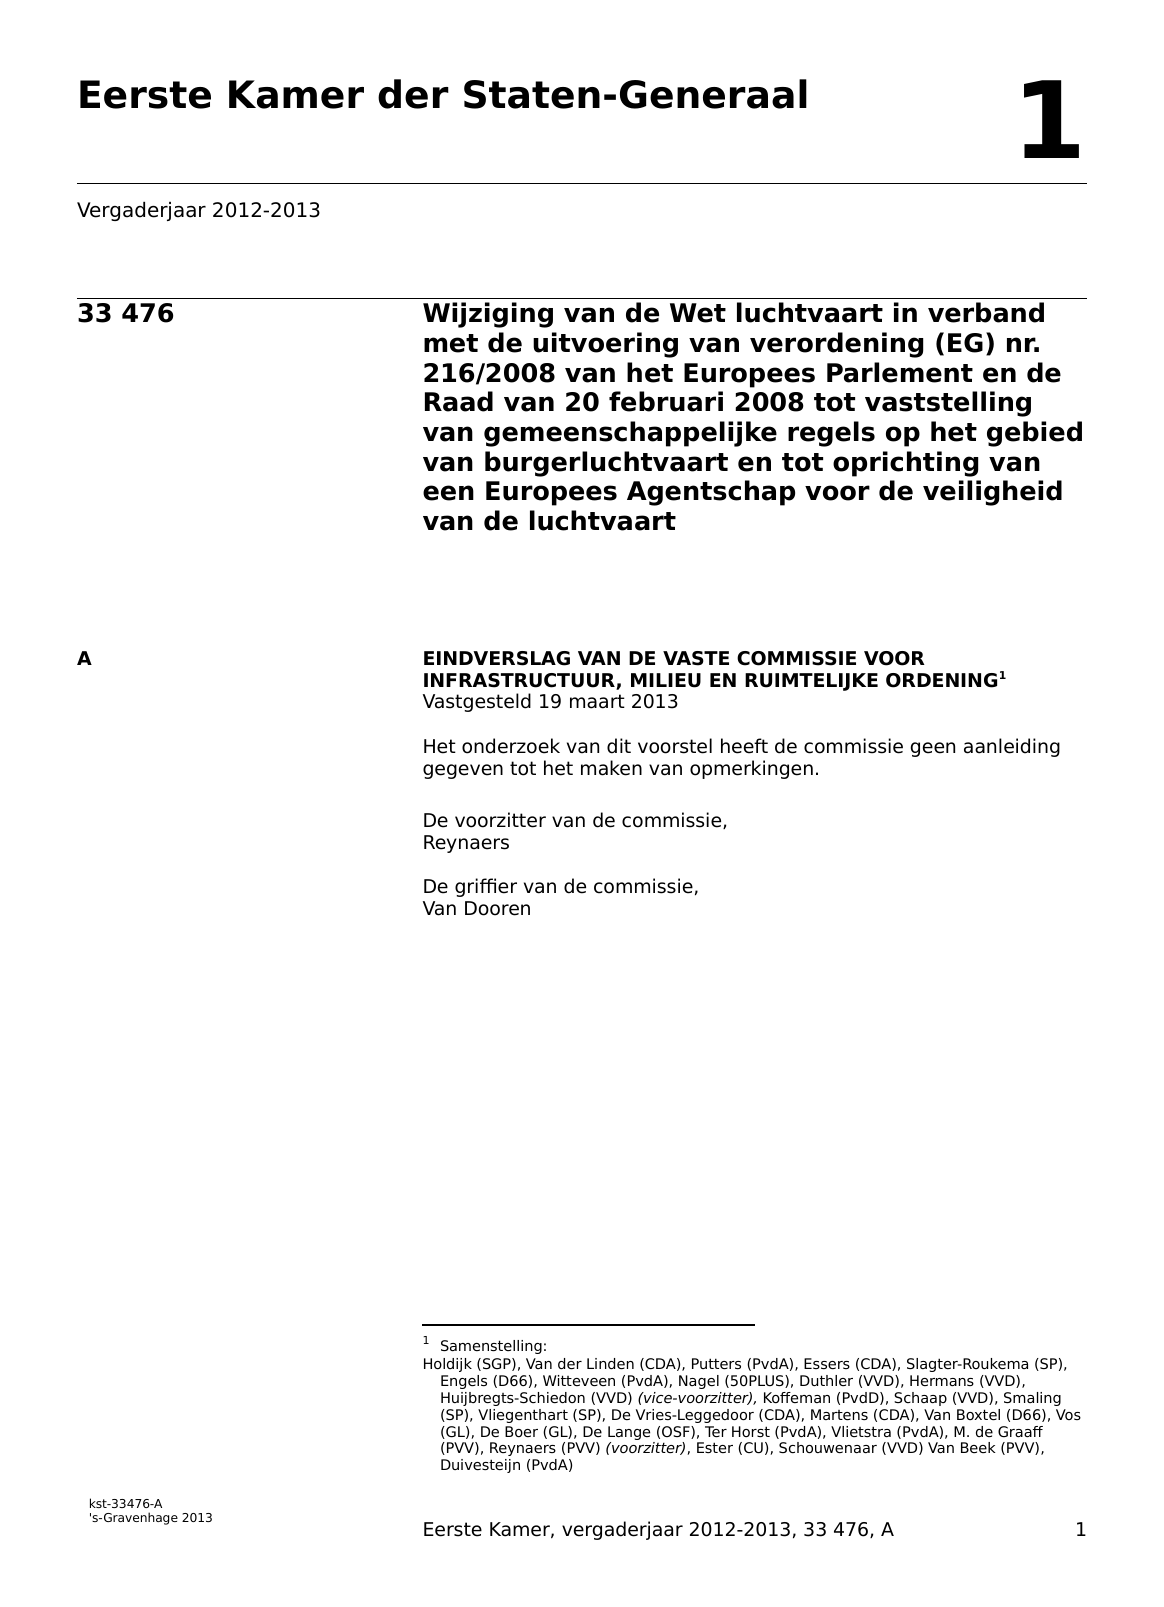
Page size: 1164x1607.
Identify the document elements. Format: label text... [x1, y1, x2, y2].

table_header Eerste Kamer der Staten-Generaal [77, 59, 886, 183]
text Samenstelling: [422, 1334, 1087, 1356]
text De voorzitter van de commissie, Reynaers [422, 809, 1087, 853]
text De griffier van de commissie, Van Dooren [422, 876, 1087, 920]
text Het onderzoek van dit voorstel heeft de commissie geen aanleiding gegeven tot het maken van opmerkingen. [422, 736, 1087, 779]
table_cell Vergaderjaar 2012-2013 [77, 184, 1087, 298]
text Vastgesteld 19 maart 2013 [422, 691, 1087, 713]
table_header 1 [886, 59, 1087, 183]
text kst-33476-A [88, 1497, 323, 1511]
text 's-Gravenhage 2013 [88, 1511, 323, 1525]
subtitle A EINDVERSLAG VAN DE VASTE COMMISSIE VOOR INFRASTRUCTUUR, MILIEU EN RUIMTELIJKE ORDENING [77, 647, 1087, 691]
text Holdijk (SGP), Van der Linden (CDA), Putters (PvdA), Essers (CDA), Slagter-Roukema (SP), Engels (D66), Witteveen (PvdA), Nagel (50PLUS), Duthler (VVD), Hermans (VVD), Huijbregts-Schiedon (VVD) (vice-voorzitter), Koffeman (PvdD), Schaap (VVD), Smaling (SP), Vliegenthart (SP), De Vries-Leggedoor (CDA), Martens (CDA), Van Boxtel (D66), Vos (GL), De Boer (GL), De Lange (OSF), Ter Horst (PvdA), Vlietstra (PvdA), M. de Graaff (PVV), Reynaers (PVV) (voorzitter), Ester (CU), Schouwenaar (VVD) Van Beek (PVV), Duivesteijn (PvdA) [422, 1356, 1087, 1474]
subtitle 33 476 Wijziging van de Wet luchtvaart in verband met de uitvoering van verordening (EG) nr. 216/2008 van het Europees Parlement en de Raad van 20 februari 2008 tot vaststelling van gemeenschappelijke regels op het gebied van burgerluchtvaart en tot oprichting van een Europees Agentschap voor de veiligheid van de luchtvaart [77, 299, 1087, 536]
